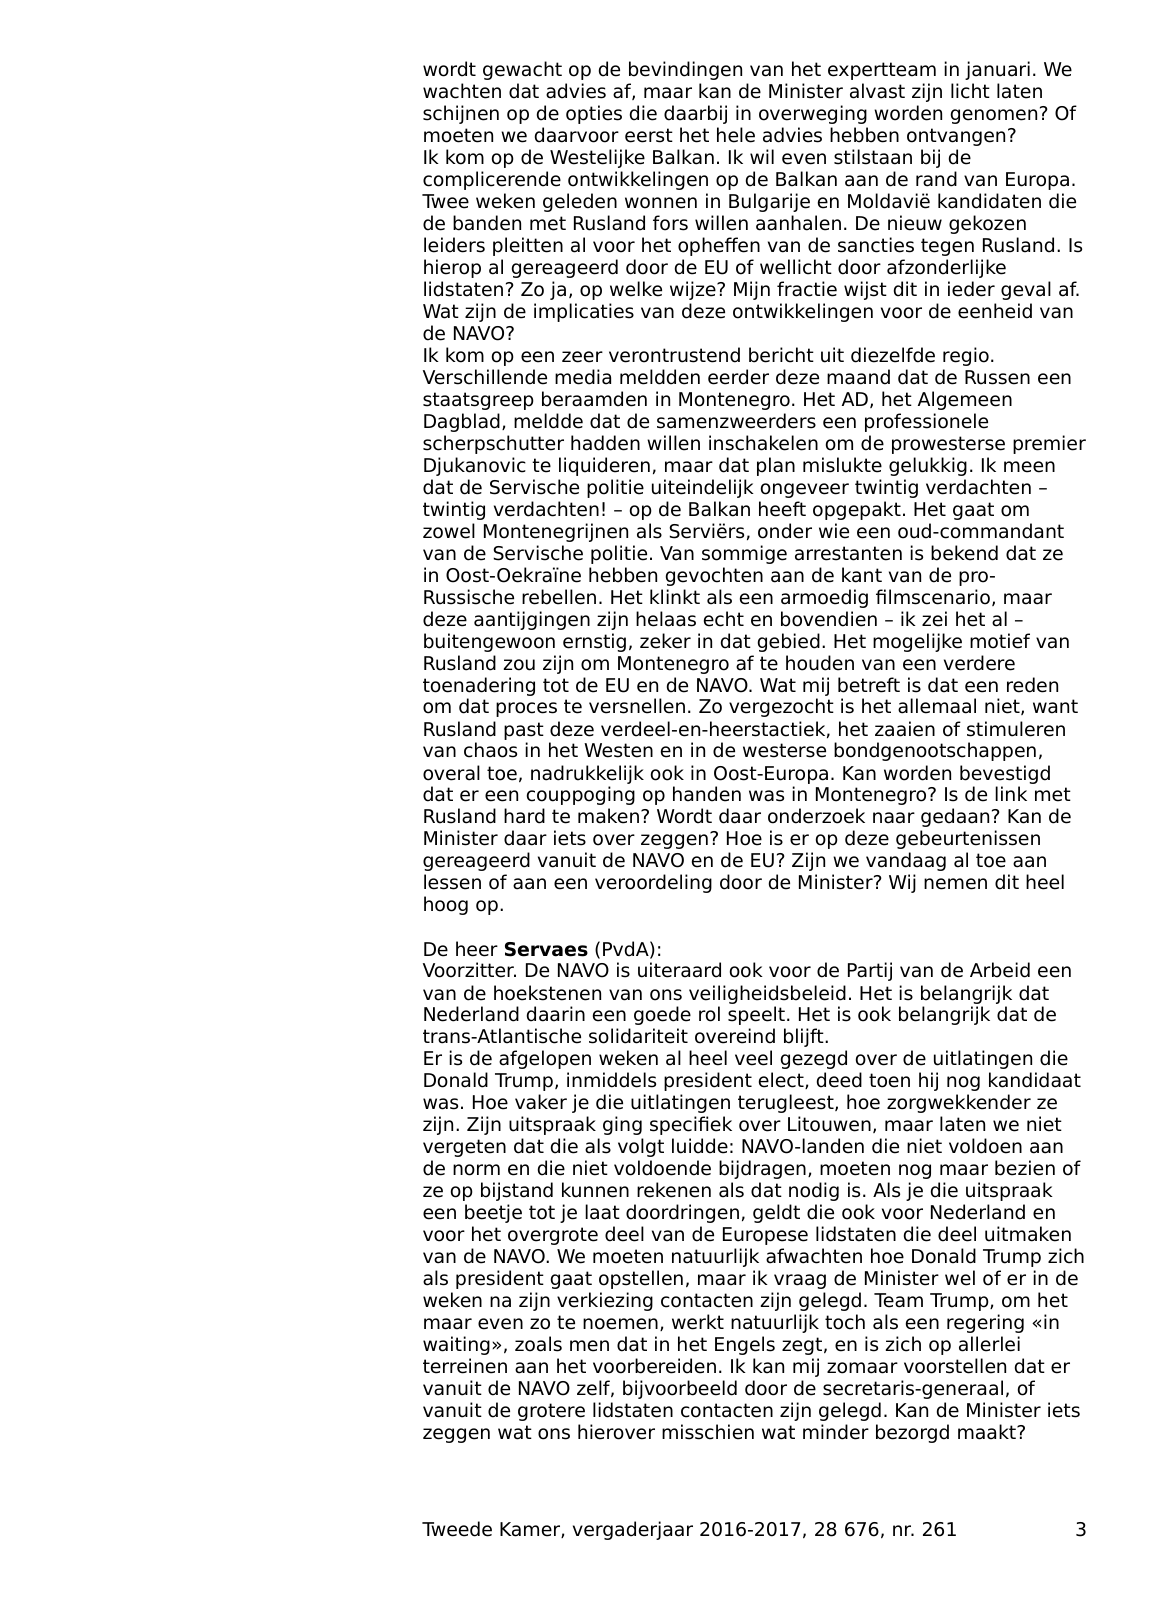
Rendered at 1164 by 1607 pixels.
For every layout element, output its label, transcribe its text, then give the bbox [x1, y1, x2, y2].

text Voorzitter. De NAVO is uiteraard ook voor de Partij van de Arbeid een van de hoekstenen van ons veiligheidsbeleid. Het is belangrijk dat Nederland daarin een goede rol speelt. Het is ook belangrijk dat de trans-Atlantische solidariteit overeind blijft. [422, 960, 1087, 1048]
text Er is de afgelopen weken al heel veel gezegd over de uitlatingen die Donald Trump, inmiddels president elect, deed toen hij nog kandidaat was. Hoe vaker je die uitlatingen terugleest, hoe zorgwekkender ze zijn. Zijn uitspraak ging specifiek over Litouwen, maar laten we niet vergeten dat die als volgt luidde: NAVO-landen die niet voldoen aan de norm en die niet voldoende bijdragen, moeten nog maar bezien of ze op bijstand kunnen rekenen als dat nodig is. Als je die uitspraak een beetje tot je laat doordringen, geldt die ook voor Nederland en voor het overgrote deel van de Europese lidstaten die deel uitmaken van de NAVO. We moeten natuurlijk afwachten hoe Donald Trump zich als president gaat opstellen, maar ik vraag de Minister wel of er in de weken na zijn verkiezing contacten zijn gelegd. Team Trump, om het maar even zo te noemen, werkt natuurlijk toch als een regering «in waiting», zoals men dat in het Engels zegt, en is zich op allerlei terreinen aan het voorbereiden. Ik kan mij zomaar voorstellen dat er vanuit de NAVO zelf, bijvoorbeeld door de secretaris-generaal, of vanuit de grotere lidstaten contacten zijn gelegd. Kan de Minister iets zeggen wat ons hierover misschien wat minder bezorgd maakt? [422, 1048, 1087, 1444]
text De heer Servaes (PvdA): [422, 938, 1087, 960]
text Ik kom op een zeer verontrustend bericht uit diezelfde regio. Verschillende media meldden eerder deze maand dat de Russen een staatsgreep beraamden in Montenegro. Het AD, het Algemeen Dagblad, meldde dat de samenzweerders een professionele scherpschutter hadden willen inschakelen om de prowesterse premier Djukanovic te liquideren, maar dat plan mislukte gelukkig. Ik meen dat de Servische politie uiteindelijk ongeveer twintig verdachten – twintig verdachten! – op de Balkan heeft opgepakt. Het gaat om zowel Montenegrijnen als Serviërs, onder wie een oud-commandant van de Servische politie. Van sommige arrestanten is bekend dat ze in Oost-Oekraïne hebben gevochten aan de kant van de pro-Russische rebellen. Het klinkt als een armoedig filmscenario, maar deze aantijgingen zijn helaas echt en bovendien – ik zei het al – buitengewoon ernstig, zeker in dat gebied. Het mogelijke motief van Rusland zou zijn om Montenegro af te houden van een verdere toenadering tot de EU en de NAVO. Wat mij betreft is dat een reden om dat proces te versnellen. Zo vergezocht is het allemaal niet, want Rusland past deze verdeel-en-heerstactiek, het zaaien of stimuleren van chaos in het Westen en in de westerse bondgenootschappen, overal toe, nadrukkelijk ook in Oost-Europa. Kan worden bevestigd dat er een couppoging op handen was in Montenegro? Is de link met Rusland hard te maken? Wordt daar onderzoek naar gedaan? Kan de Minister daar iets over zeggen? Hoe is er op deze gebeurtenissen gereageerd vanuit de NAVO en de EU? Zijn we vandaag al toe aan lessen of aan een veroordeling door de Minister? Wij nemen dit heel hoog op. [422, 345, 1087, 916]
text Ik kom op de Westelijke Balkan. Ik wil even stilstaan bij de complicerende ontwikkelingen op de Balkan aan de rand van Europa. Twee weken geleden wonnen in Bulgarije en Moldavië kandidaten die de banden met Rusland fors willen aanhalen. De nieuw gekozen leiders pleitten al voor het opheffen van de sancties tegen Rusland. Is hierop al gereageerd door de EU of wellicht door afzonderlijke lidstaten? Zo ja, op welke wijze? Mijn fractie wijst dit in ieder geval af. Wat zijn de implicaties van deze ontwikkelingen voor de eenheid van de NAVO? [422, 147, 1087, 345]
text wordt gewacht op de bevindingen van het expertteam in januari. We wachten dat advies af, maar kan de Minister alvast zijn licht laten schijnen op de opties die daarbij in overweging worden genomen? Of moeten we daarvoor eerst het hele advies hebben ontvangen? [422, 59, 1087, 147]
